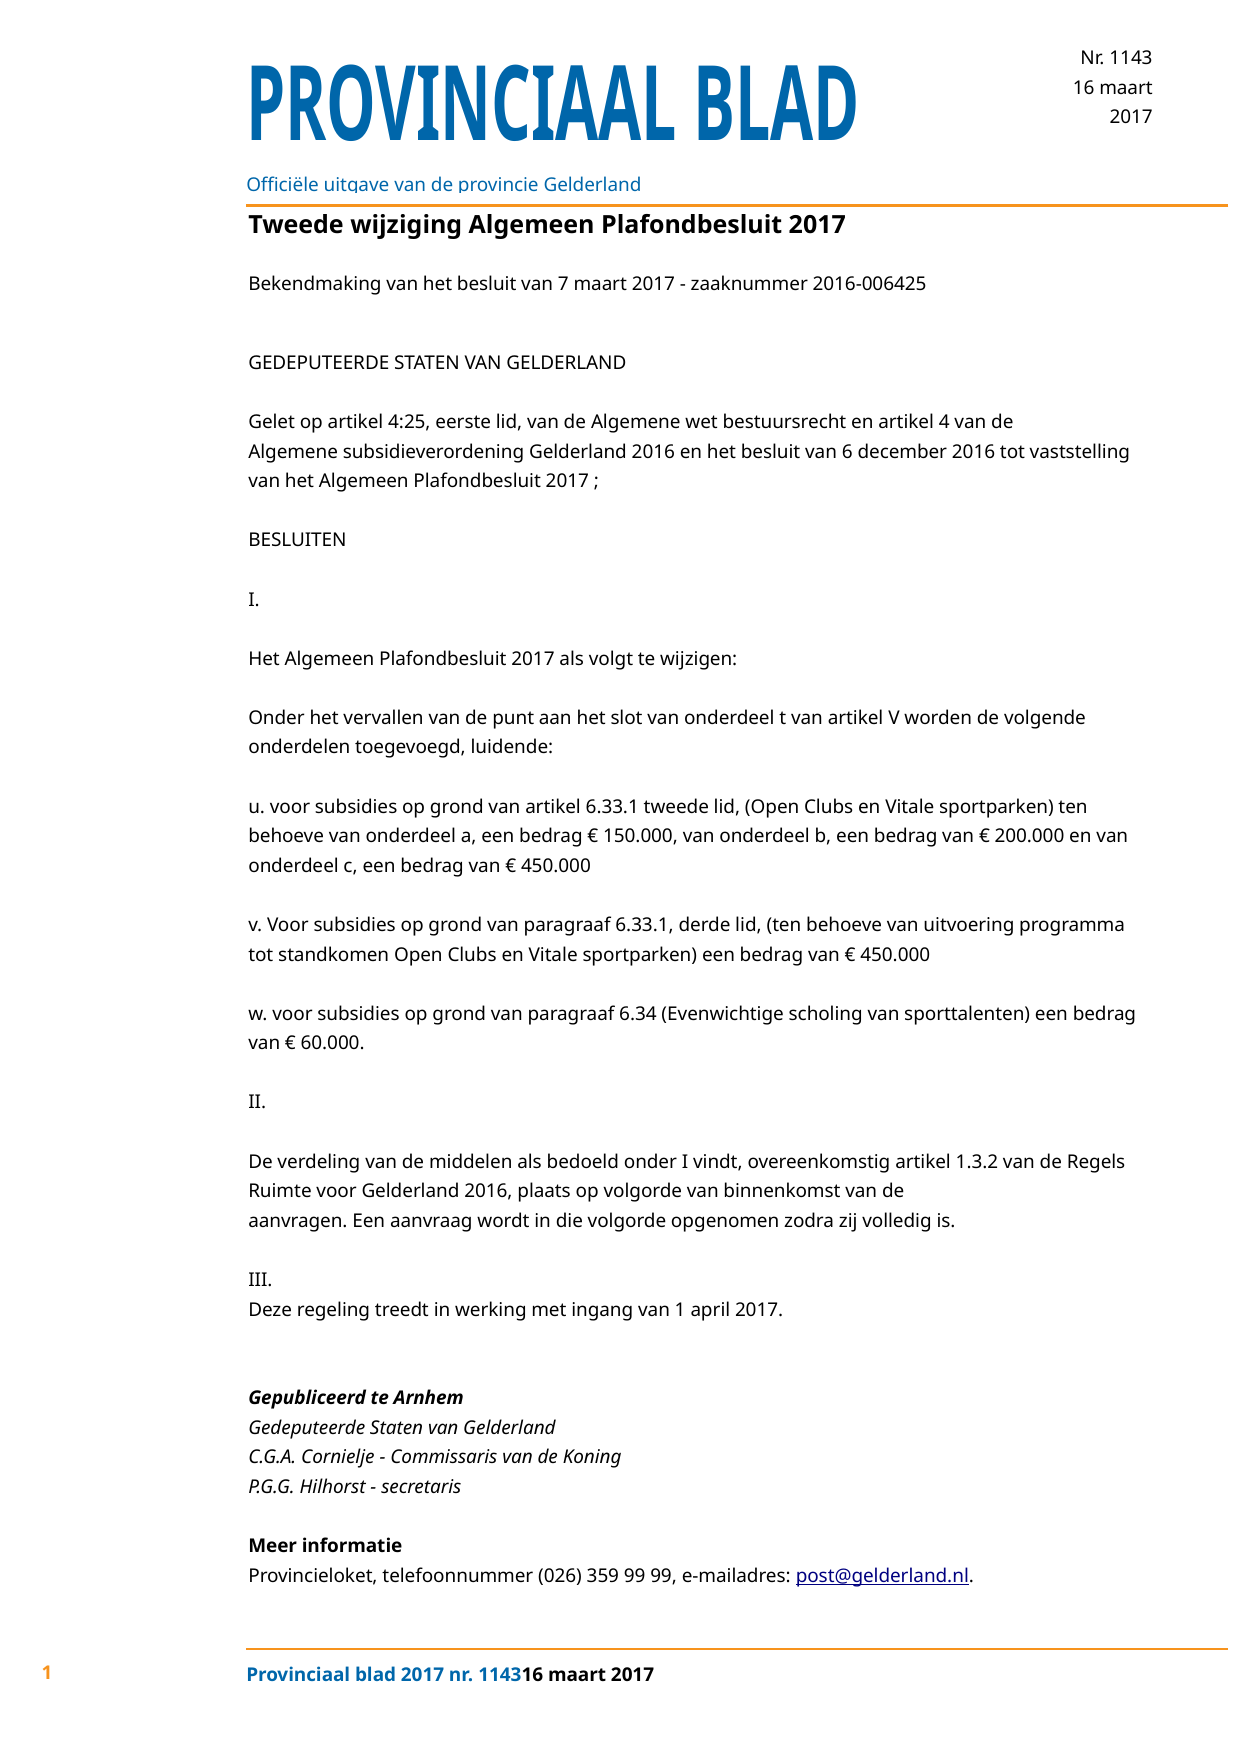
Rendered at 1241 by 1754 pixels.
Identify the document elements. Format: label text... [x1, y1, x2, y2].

text Meer informatie [248, 1532, 1152, 1558]
text GEDEPUTEERDE STATEN VAN GELDERLAND [248, 349, 1152, 375]
text w. voor subsidies op grond van paragraaf 6.34 (Evenwichtige scholing van sporttalenten) een bedrag van € 60.000. [248, 1000, 1152, 1055]
text Provincieloket, telefoonnummer (026) 359 99 99, e-mailadres: post@gelderland.nl. [248, 1562, 1152, 1588]
text Bekendmaking van het besluit van 7 maart 2017 - zaaknummer 2016-006425 [248, 270, 1152, 296]
text Het Algemeen Plafondbesluit 2017 als volgt te wijzigen: [248, 645, 1152, 671]
text Tweede wijziging Algemeen Plafondbesluit 2017 [248, 207, 1152, 241]
text BESLUITEN [248, 527, 1152, 552]
text Gepubliceerd te Arnhem [248, 1384, 1152, 1410]
text u. voor subsidies op grond van artikel 6.33.1 tweede lid, (Open Clubs en Vitale sportparken) ten behoeve van onderdeel a, een bedrag € 150.000, van onderdeel b, een bedrag van € 200.000 en van onderdeel c, een bedrag van € 450.000 [248, 793, 1152, 878]
text Deze regeling treedt in werking met ingang van 1 april 2017. [248, 1296, 1152, 1322]
text Gedeputeerde Staten van Gelderland [248, 1414, 1152, 1440]
text P.G.G. Hilhorst - secretaris [248, 1473, 1152, 1499]
text Gelet op artikel 4:25, eerste lid, van de Algemene wet bestuursrecht en artikel 4 van de [248, 408, 1152, 434]
picture [41, 47, 231, 172]
text aanvragen. Een aanvraag wordt in die volgorde opgenomen zodra zij volledig is. [248, 1207, 1152, 1233]
text Algemene subsidieverordening Gelderland 2016 en het besluit van 6 december 2016 tot vaststelling van het Algemeen Plafondbesluit 2017 ; [248, 438, 1152, 493]
text De verdeling van de middelen als bedoeld onder I vindt, overeenkomstig artikel 1.3.2 van de Regels Ruimte voor Gelderland 2016, plaats op volgorde van binnenkomst van de [248, 1148, 1152, 1203]
text v. Voor subsidies op grond van paragraaf 6.33.1, derde lid, (ten behoeve van uitvoering programma tot standkomen Open Clubs en Vitale sportparken) een bedrag van € 450.000 [248, 911, 1152, 967]
text C.G.A. Cornielje - Commissaris van de Koning [248, 1444, 1152, 1469]
text Onder het vervallen van de punt aan het slot van onderdeel t van artikel V worden de volgende onderdelen toegevoegd, luidende: [248, 704, 1152, 759]
